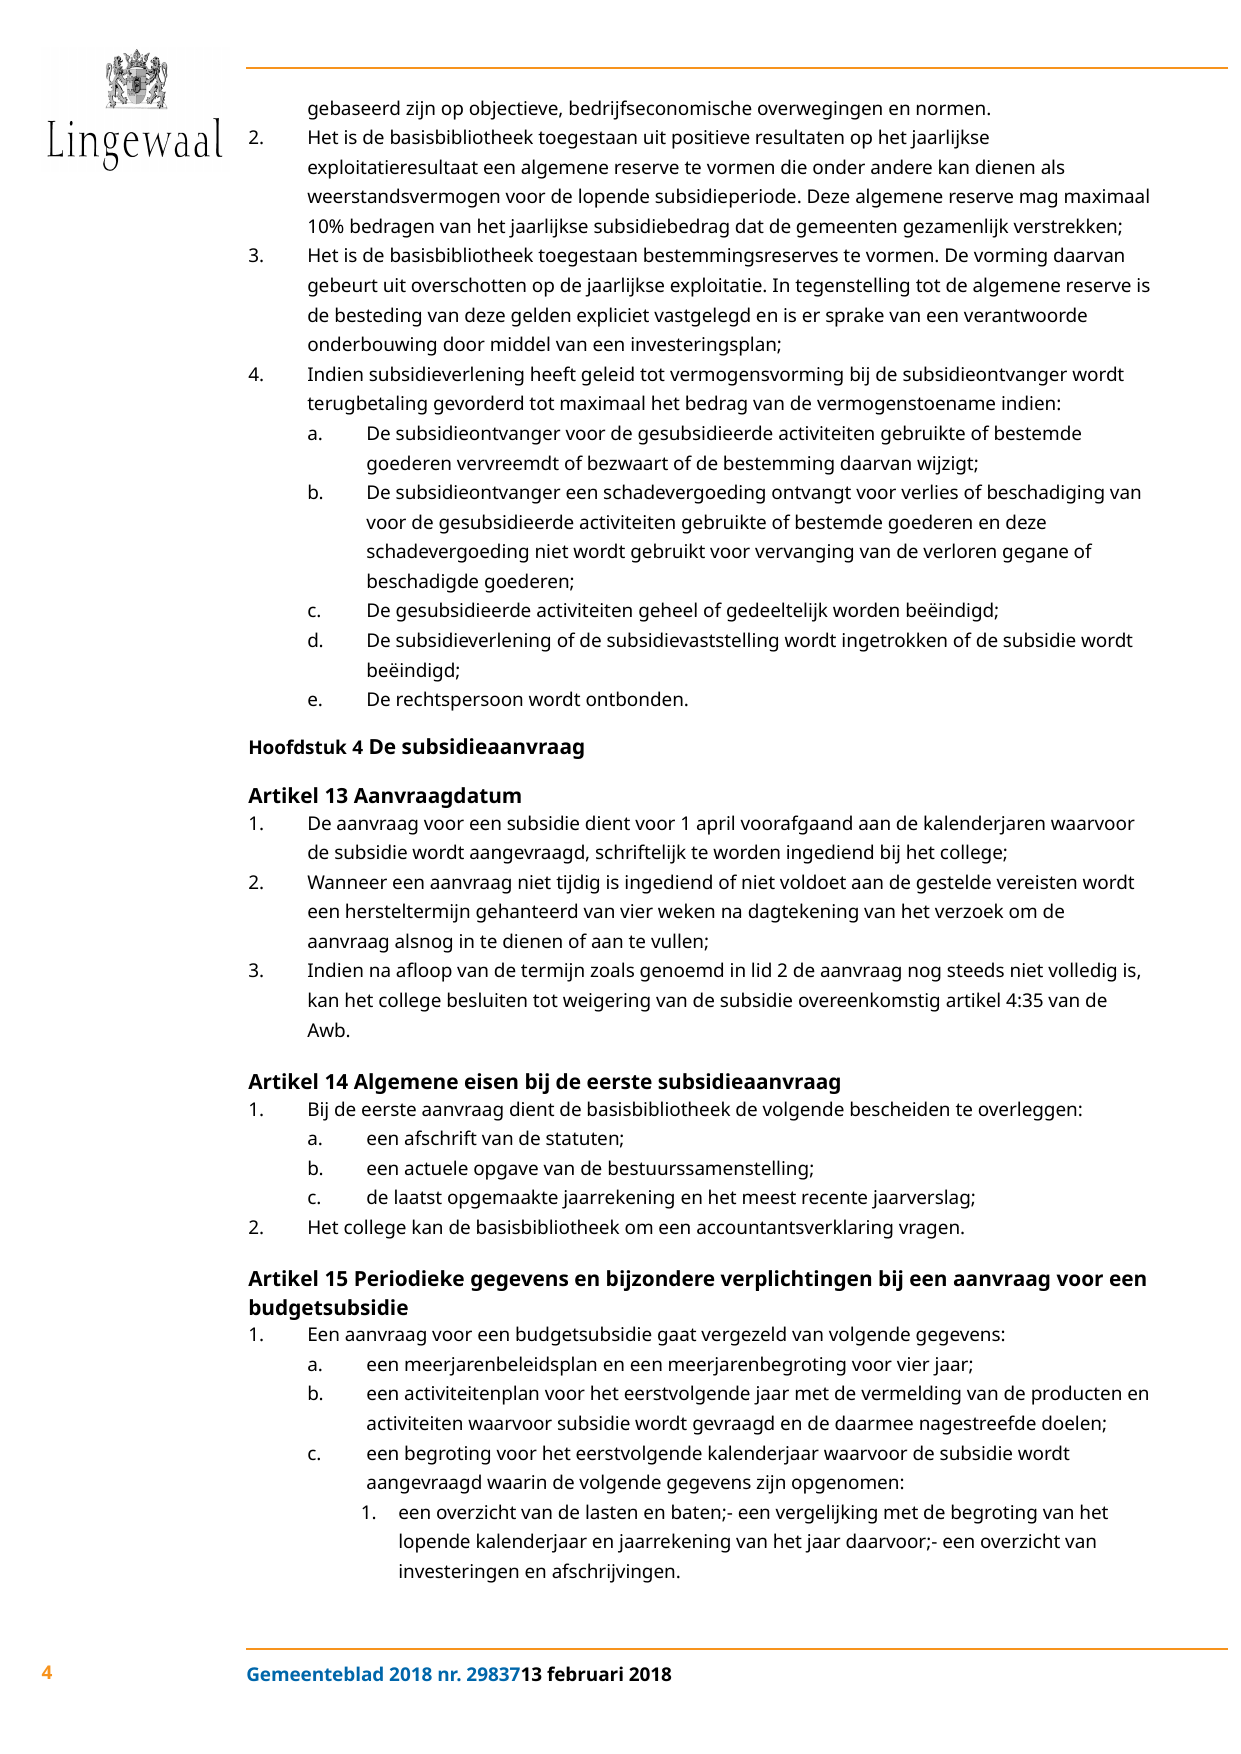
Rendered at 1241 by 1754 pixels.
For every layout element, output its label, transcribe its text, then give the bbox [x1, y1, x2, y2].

list Indien subsidieverlening heeft geleid tot vermogensvorming bij de subsidieontvanger wordt terugbetaling gevorderd tot maximaal het bedrag van de vermogenstoename indien: [248, 361, 1152, 416]
list gebaseerd zijn op objectieve, bedrijfseconomische overwegingen en normen. [248, 95, 1152, 121]
picture [41, 47, 231, 172]
text Artikel 13 Aanvraagdatum [248, 781, 1152, 810]
list Bij de eerste aanvraag dient de basisbibliotheek de volgende bescheiden te overleggen: [248, 1096, 1152, 1121]
text Artikel 14 Algemene eisen bij de eerste subsidieaanvraag [248, 1067, 1152, 1096]
list De gesubsidieerde activiteiten geheel of gedeeltelijk worden beëindigd; [307, 598, 1152, 623]
list Het is de basisbibliotheek toegestaan bestemmingsreserves te vormen. De vorming daarvan gebeurt uit overschotten op de jaarlijkse exploitatie. In tegenstelling tot de algemene reserve is de besteding van deze gelden expliciet vastgelegd en is er sprake van een verantwoorde onderbouwing door middel van een investeringsplan; [248, 243, 1152, 357]
list De subsidieverlening of de subsidievaststelling wordt ingetrokken of de subsidie wordt beëindigd; [307, 627, 1152, 683]
list een activiteitenplan voor het eerstvolgende jaar met de vermelding van de producten en activiteiten waarvoor subsidie wordt gevraagd en de daarmee nagestreefde doelen; [307, 1381, 1152, 1436]
list Een aanvraag voor een budgetsubsidie gaat vergezeld van volgende gegevens: [248, 1321, 1152, 1347]
list een overzicht van de lasten en baten;- een vergelijking met de begroting van het lopende kalenderjaar en jaarrekening van het jaar daarvoor;- een overzicht van investeringen en afschrijvingen. [361, 1499, 1152, 1584]
list Het college kan de basisbibliotheek om een accountantsverklaring vragen. [248, 1214, 1152, 1240]
text Hoofdstuk 4 De subsidieaanvraag [248, 732, 1152, 761]
list de laatst opgemaakte jaarrekening en het meest recente jaarverslag; [307, 1184, 1152, 1210]
list De subsidieontvanger voor de gesubsidieerde activiteiten gebruikte of bestemde goederen vervreemdt of bezwaart of de bestemming daarvan wijzigt; [307, 420, 1152, 476]
list een meerjarenbeleidsplan en een meerjarenbegroting voor vier jaar; [307, 1351, 1152, 1377]
list De aanvraag voor een subsidie dient voor 1 april voorafgaand aan de kalenderjaren waarvoor de subsidie wordt aangevraagd, schriftelijk te worden ingediend bij het college; [248, 810, 1152, 865]
list Het is de basisbibliotheek toegestaan uit positieve resultaten op het jaarlijkse exploitatieresultaat een algemene reserve te vormen die onder andere kan dienen als weerstandsvermogen voor de lopende subsidieperiode. Deze algemene reserve mag maximaal 10% bedragen van het jaarlijkse subsidiebedrag dat de gemeenten gezamenlijk verstrekken; [248, 124, 1152, 239]
list De subsidieontvanger een schadevergoeding ontvangt voor verlies of beschadiging van voor de gesubsidieerde activiteiten gebruikte of bestemde goederen en deze schadevergoeding niet wordt gebruikt voor vervanging van de verloren gegane of beschadigde goederen; [307, 479, 1152, 594]
list een actuele opgave van de bestuurssamenstelling; [307, 1155, 1152, 1181]
list een afschrift van de statuten; [307, 1125, 1152, 1151]
list een begroting voor het eerstvolgende kalenderjaar waarvoor de subsidie wordt aangevraagd waarin de volgende gegevens zijn opgenomen: [307, 1440, 1152, 1495]
list Wanneer een aanvraag niet tijdig is ingediend of niet voldoet aan de gestelde vereisten wordt een hersteltermijn gehanteerd van vier weken na dagtekening van het verzoek om de aanvraag alsnog in te dienen of aan te vullen; [248, 869, 1152, 954]
list De rechtspersoon wordt ontbonden. [307, 686, 1152, 712]
text Artikel 15 Periodieke gegevens en bijzondere verplichtingen bij een aanvraag voor een budgetsubsidie [248, 1264, 1152, 1321]
list Indien na afloop van de termijn zoals genoemd in lid 2 de aanvraag nog steeds niet volledig is, kan het college besluiten tot weigering van de subsidie overeenkomstig artikel 4:35 van de Awb. [248, 958, 1152, 1043]
